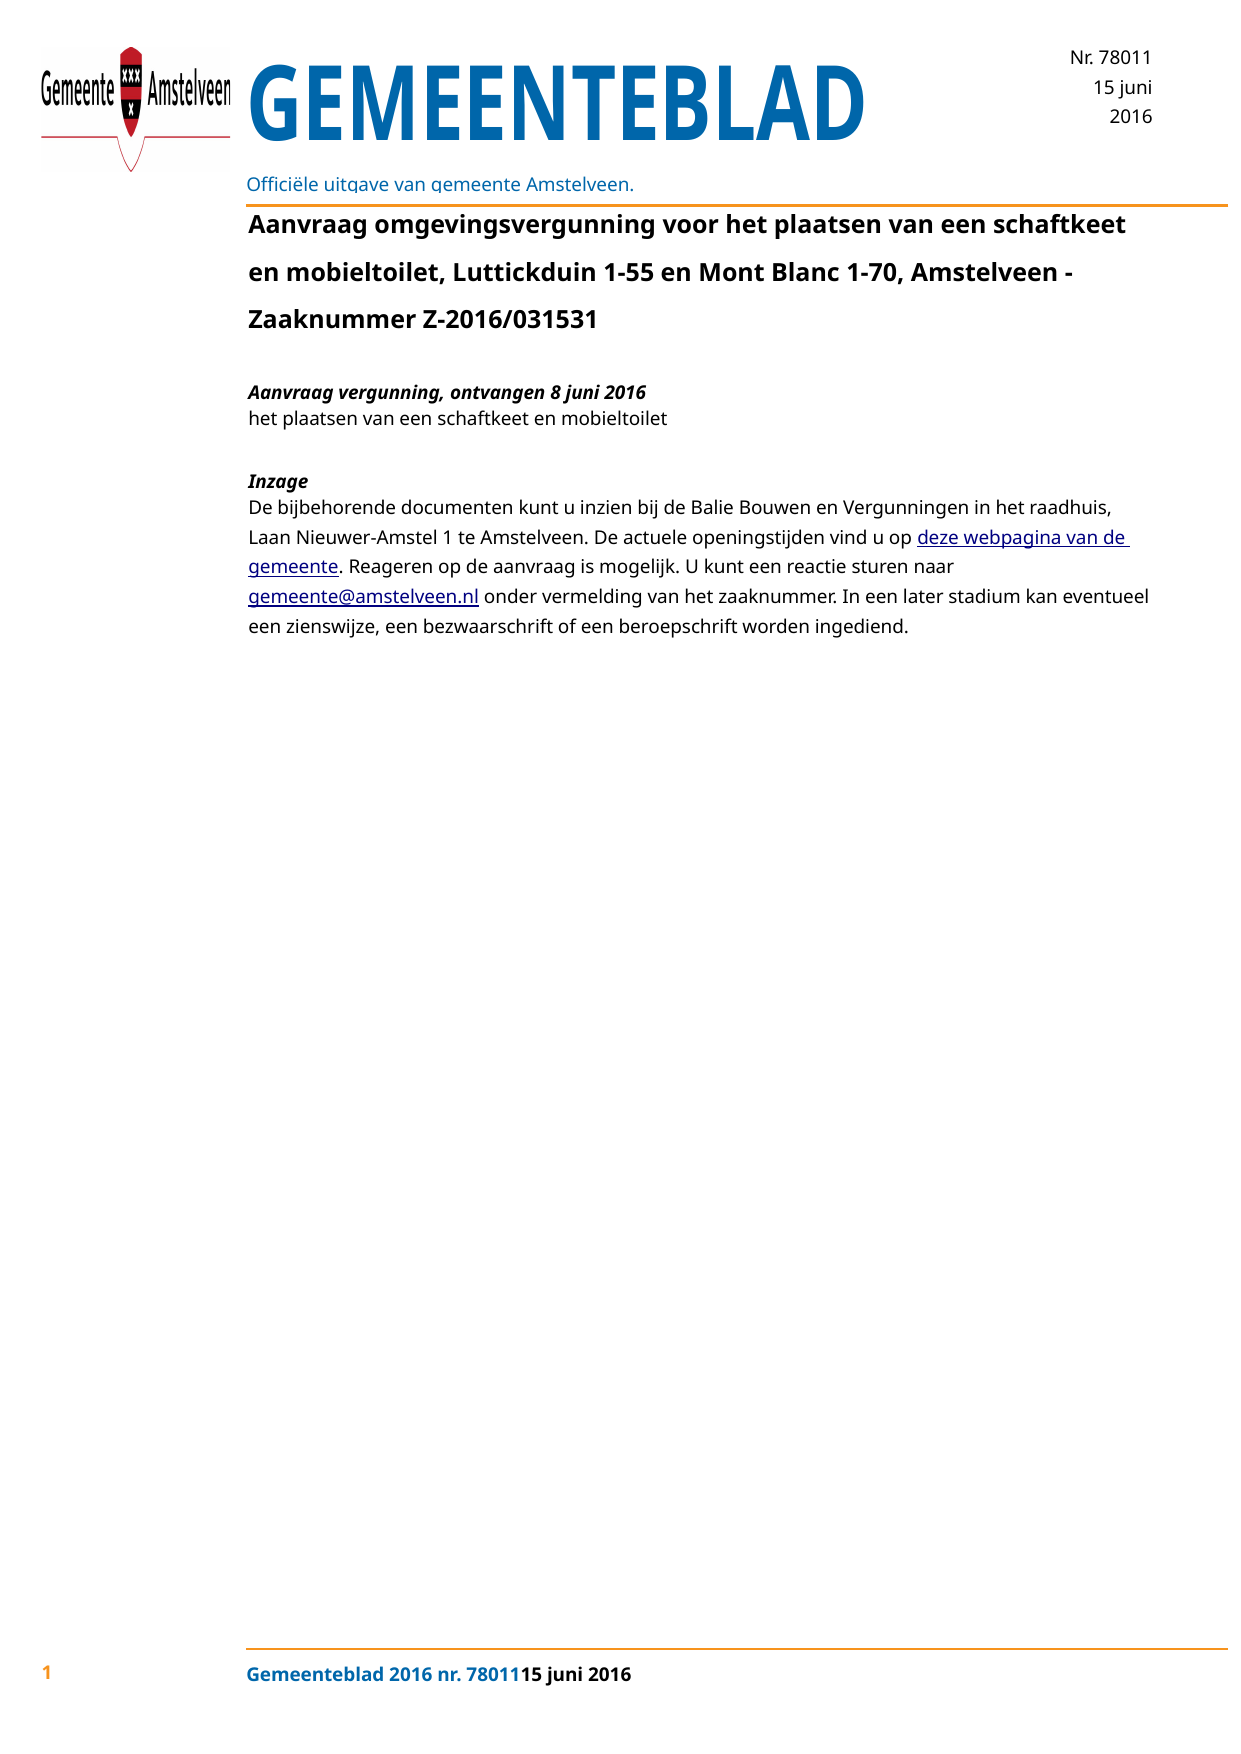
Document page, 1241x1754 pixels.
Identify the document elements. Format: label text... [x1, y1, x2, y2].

picture [41, 47, 231, 172]
text Aanvraag vergunning, ontvangen 8 juni 2016 [248, 379, 1152, 405]
text Aanvraag omgevingsvergunning voor het plaatsen van een schaftkeet en mobieltoilet, Luttickduin 1-55 en Mont Blanc 1-70, Amstelveen - Zaaknummer Z-2016/031531 [248, 207, 1152, 336]
text Inzage [248, 469, 1152, 494]
text het plaatsen van een schaftkeet en mobieltoilet [248, 405, 1152, 431]
text De bijbehorende documenten kunt u inzien bij de Balie Bouwen en Vergunningen in het raadhuis, Laan Nieuwer-Amstel 1 te Amstelveen. De actuele openingstijden vind u op deze webpagina van de gemeente. Reageren op de aanvraag is mogelijk. U kunt een reactie sturen naar gemeente@amstelveen.nl onder vermelding van het zaaknummer. In een later stadium kan eventueel een zienswijze, een bezwaarschrift of een beroepschrift worden ingediend. [248, 494, 1152, 638]
